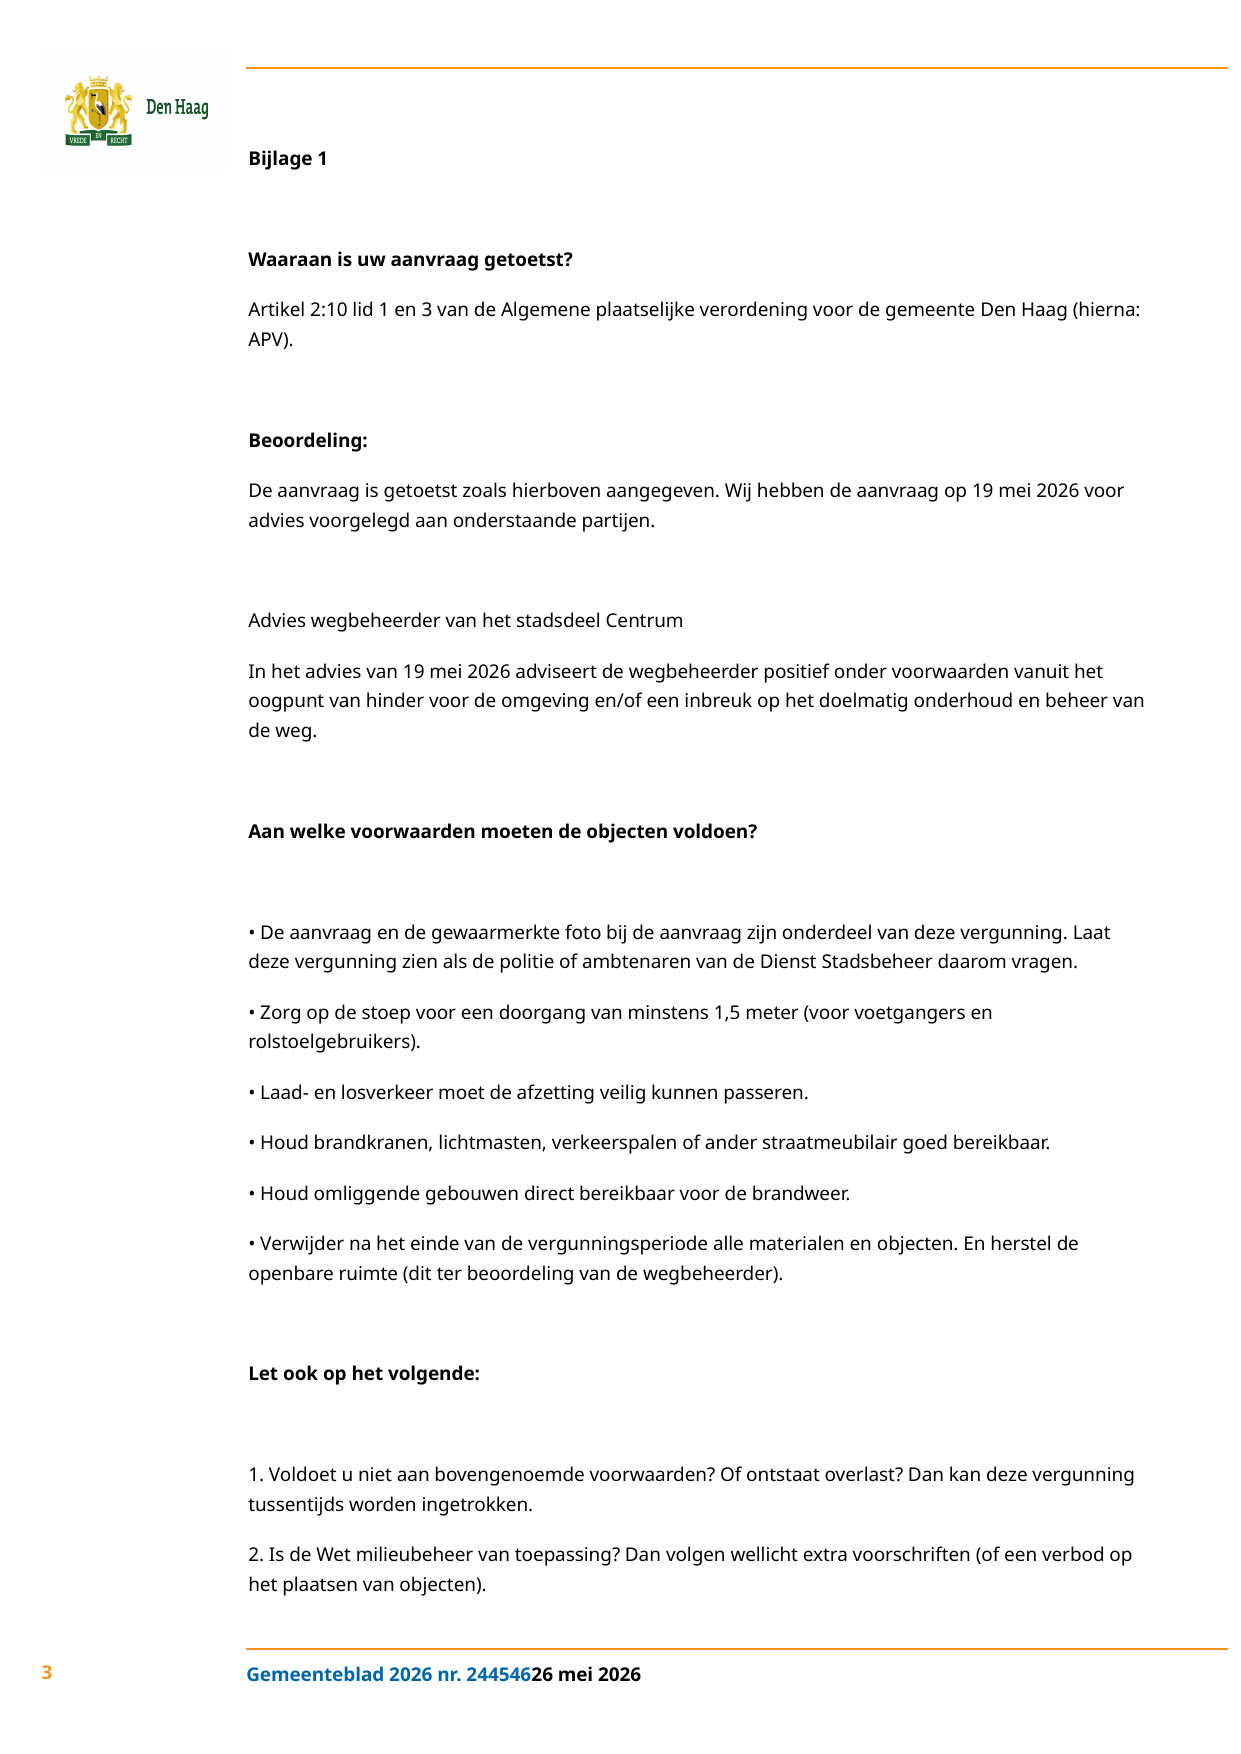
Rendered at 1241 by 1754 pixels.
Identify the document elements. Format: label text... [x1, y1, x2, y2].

text • Laad- en losverkeer moet de afzetting veilig kunnen passeren. [248, 1079, 1152, 1105]
picture [41, 47, 231, 172]
text 1. Voldoet u niet aan bovengenoemde voorwaarden? Of ontstaat overlast? Dan kan deze vergunning tussentijds worden ingetrokken. [248, 1461, 1152, 1517]
text Aan welke voorwaarden moeten de objecten voldoen? [248, 818, 1152, 844]
text 2. Is de Wet milieubeheer van toepassing? Dan volgen wellicht extra voorschriften (of een verbod op het plaatsen van objecten). [248, 1541, 1152, 1597]
text • Houd omliggende gebouwen direct bereikbaar voor de brandweer. [248, 1180, 1152, 1206]
text • Verwijder na het einde van de vergunningsperiode alle materialen en objecten. En herstel de openbare ruimte (dit ter beoordeling van de wegbeheerder). [248, 1230, 1152, 1286]
text In het advies van 19 mei 2026 adviseert de wegbeheerder positief onder voorwaarden vanuit het oogpunt van hinder voor de omgeving en/of een inbreuk op het doelmatig onderhoud en beheer van de weg. [248, 658, 1152, 743]
text Artikel 2:10 lid 1 en 3 van de Algemene plaatselijke verordening voor de gemeente Den Haag (hierna: APV). [248, 296, 1152, 352]
text Bijlage 1 [248, 145, 1152, 171]
text Advies wegbeheerder van het stadsdeel Centrum [248, 608, 1152, 633]
text Let ook op het volgende: [248, 1361, 1152, 1386]
text Waaraan is uw aanvraag getoetst? [248, 246, 1152, 272]
text • De aanvraag en de gewaarmerkte foto bij de aanvraag zijn onderdeel van deze vergunning. Laat deze vergunning zien als de politie of ambtenaren van de Dienst Stadsbeheer daarom vragen. [248, 919, 1152, 974]
text • Houd brandkranen, lichtmasten, verkeerspalen of ander straatmeubilair goed bereikbaar. [248, 1129, 1152, 1155]
text De aanvraag is getoetst zoals hierboven aangegeven. Wij hebben de aanvraag op 19 mei 2026 voor advies voorgelegd aan onderstaande partijen. [248, 477, 1152, 533]
text • Zorg op de stoep voor een doorgang van minstens 1,5 meter (voor voetgangers en rolstoelgebruikers). [248, 999, 1152, 1054]
text Beoordeling: [248, 427, 1152, 453]
